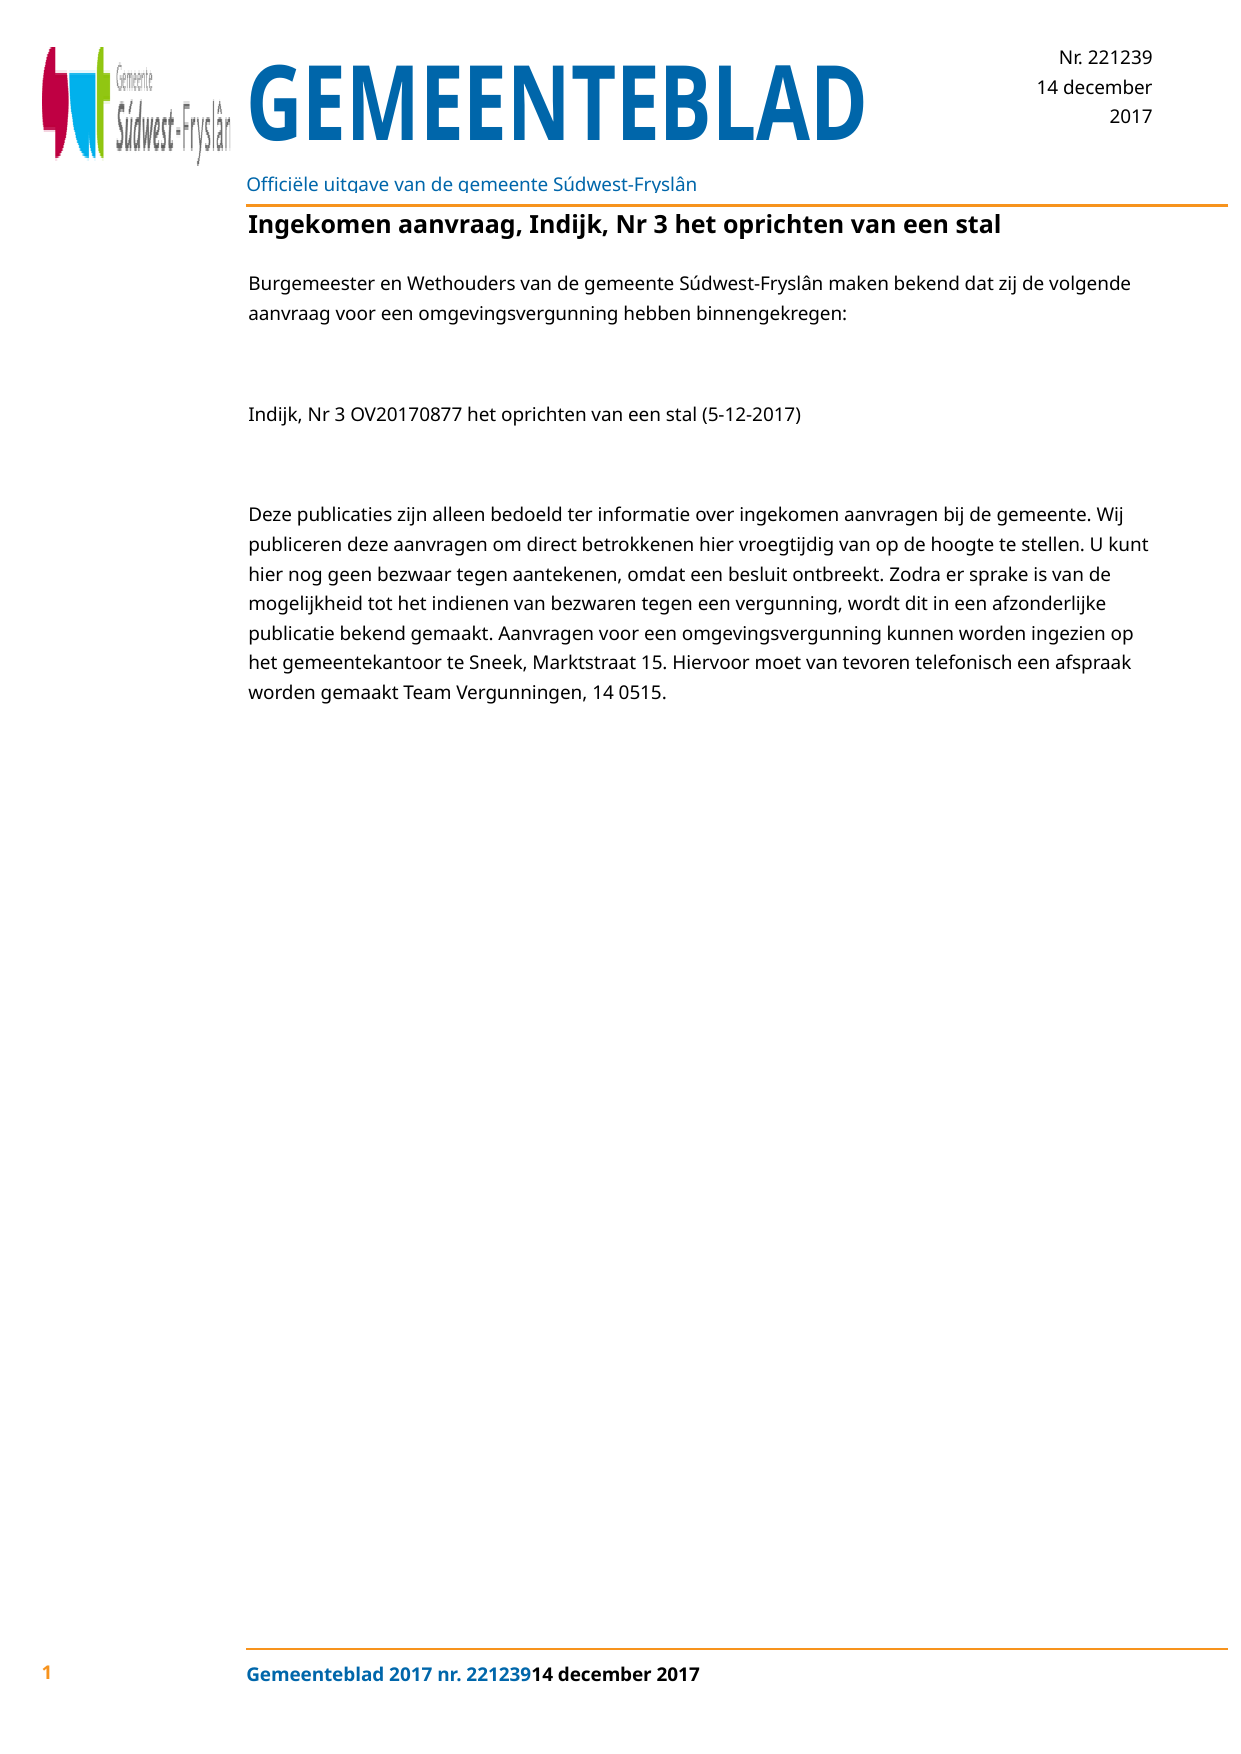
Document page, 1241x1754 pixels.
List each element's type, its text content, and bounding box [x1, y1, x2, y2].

text Burgemeester en Wethouders van de gemeente Súdwest-Fryslân maken bekend dat zij de volgende aanvraag voor een omgevingsvergunning hebben binnengekregen: [248, 270, 1152, 326]
text Indijk, Nr 3 OV20170877 het oprichten van een stal (5-12-2017) [248, 401, 1152, 426]
picture [41, 47, 231, 172]
text Deze publicaties zijn alleen bedoeld ter informatie over ingekomen aanvragen bij de gemeente. Wij publiceren deze aanvragen om direct betrokkenen hier vroegtijdig van op de hoogte te stellen. U kunt hier nog geen bezwaar tegen aantekenen, omdat een besluit ontbreekt. Zodra er sprake is van de mogelijkheid tot het indienen van bezwaren tegen een vergunning, wordt dit in een afzonderlijke publicatie bekend gemaakt. Aanvragen voor een omgevingsvergunning kunnen worden ingezien op het gemeentekantoor te Sneek, Marktstraat 15. Hiervoor moet van tevoren telefonisch een afspraak worden gemaakt Team Vergunningen, 14 0515. [248, 502, 1152, 705]
text Ingekomen aanvraag, Indijk, Nr 3 het oprichten van een stal [248, 207, 1152, 241]
